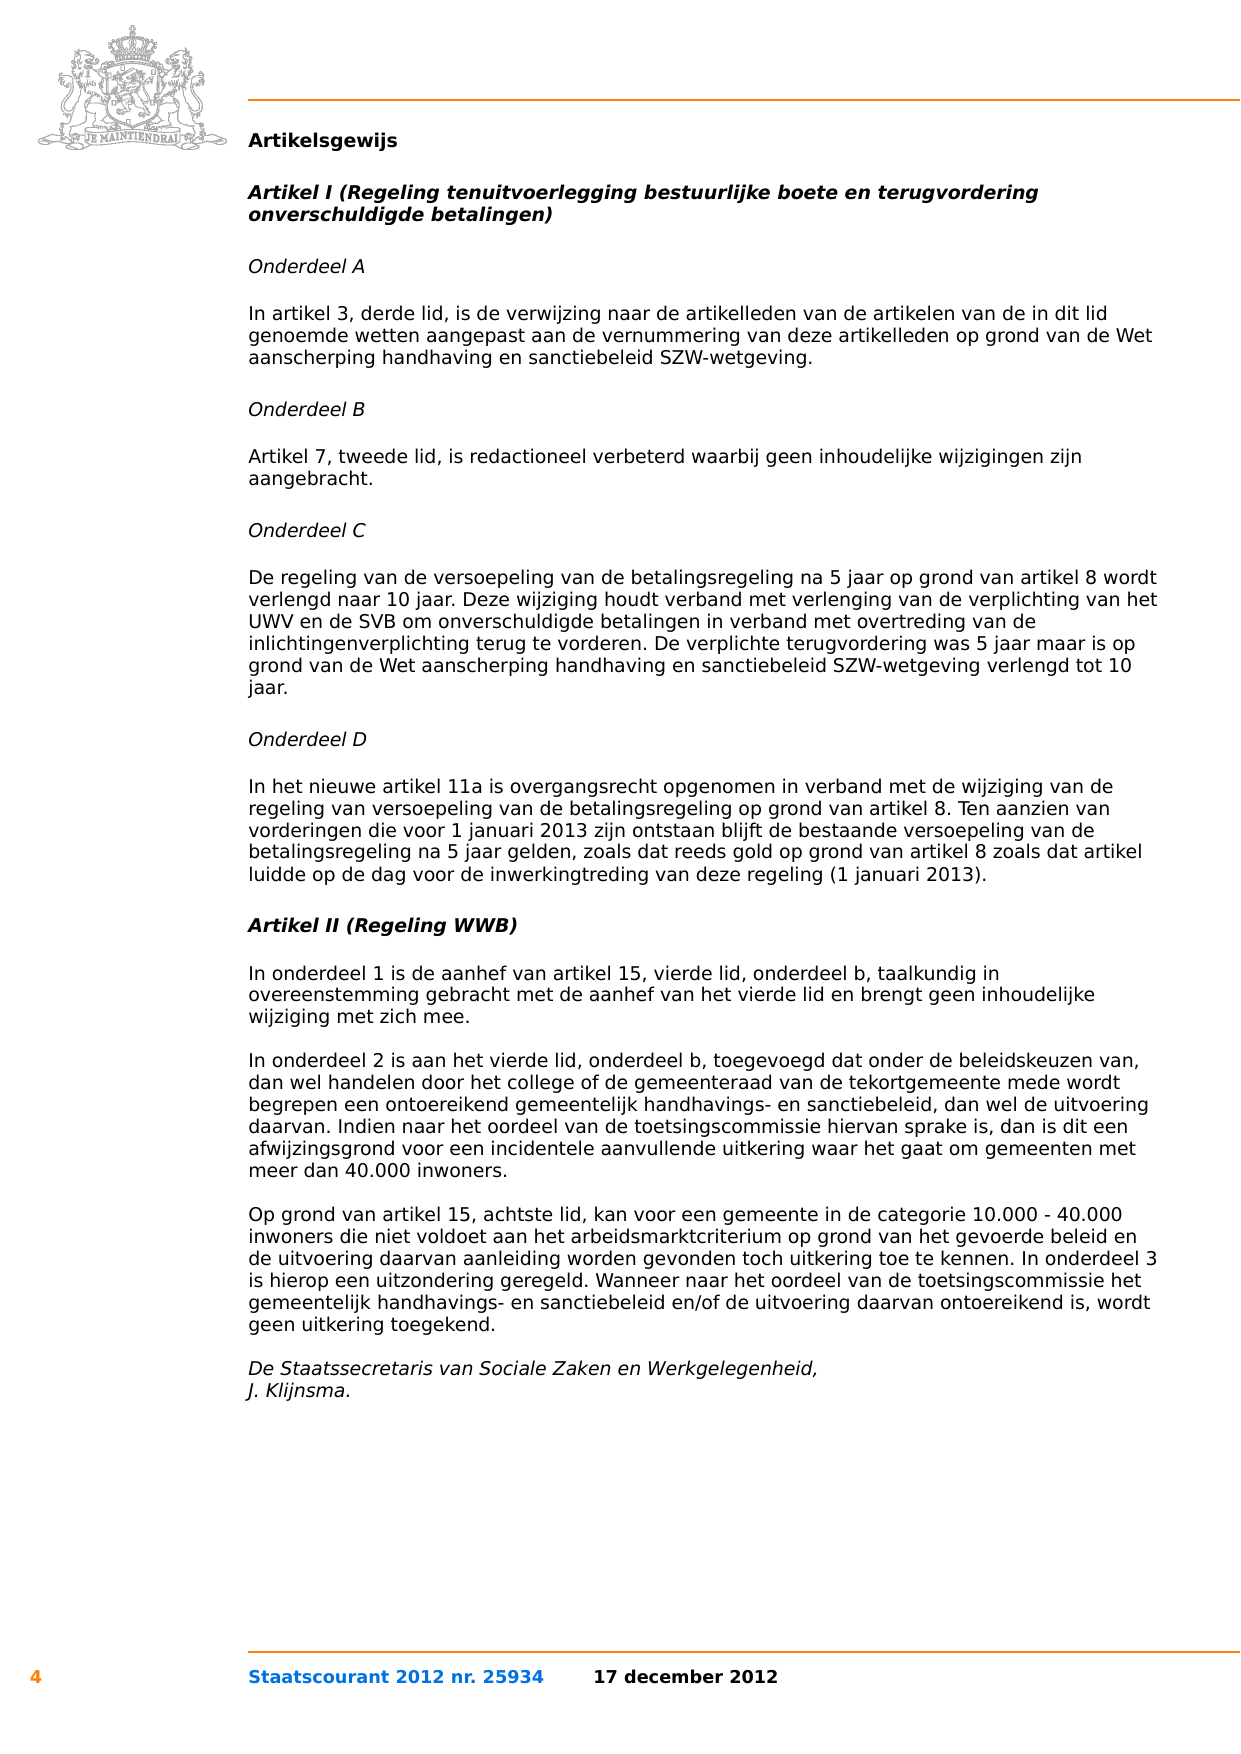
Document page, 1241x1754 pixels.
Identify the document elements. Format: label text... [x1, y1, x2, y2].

text Artikel 7, tweede lid, is redactioneel verbeterd waarbij geen inhoudelijke wijzigingen zijn aangebracht. [248, 446, 1163, 490]
text In het nieuwe artikel 11a is overgangsrecht opgenomen in verband met de wijziging van de regeling van versoepeling van de betalingsregeling op grond van artikel 8. Ten aanzien van vorderingen die voor 1 januari 2013 zijn ontstaan blijft de bestaande versoepeling van de betalingsregeling na 5 jaar gelden, zoals dat reeds gold op grond van artikel 8 zoals dat artikel luidde op de dag voor de inwerkingtreding van deze regeling (1 januari 2013). [248, 776, 1163, 885]
subtitle Artikel I (Regeling tenuitvoerlegging bestuurlijke boete en terugvordering onverschuldigde betalingen) [248, 182, 1163, 226]
text Op grond van artikel 15, achtste lid, kan voor een gemeente in de categorie 10.000 - 40.000 inwoners die niet voldoet aan het arbeidsmarktcriterium op grond van het gevoerde beleid en de uitvoering daarvan aanleiding worden gevonden toch uitkering toe te kennen. In onderdeel 3 is hierop een uitzondering geregeld. Wanneer naar het oordeel van de toetsingscommissie het gemeentelijk handhavings- en sanctiebeleid en/of de uitvoering daarvan ontoereikend is, wordt geen uitkering toegekend. [248, 1204, 1163, 1336]
subtitle Artikelsgewijs [248, 130, 1163, 152]
subtitle Onderdeel C [248, 520, 1163, 542]
subtitle Onderdeel A [248, 256, 1163, 278]
picture [38, 25, 227, 150]
text De Staatssecretaris van Sociale Zaken en Werkgelegenheid, J. Klijnsma. [248, 1358, 1163, 1402]
subtitle Onderdeel D [248, 728, 1163, 751]
subtitle Onderdeel B [248, 399, 1163, 421]
subtitle Artikel II (Regeling WWB) [248, 915, 1163, 937]
text De regeling van de versoepeling van de betalingsregeling na 5 jaar op grond van artikel 8 wordt verlengd naar 10 jaar. Deze wijziging houdt verband met verlenging van de verplichting van het UWV en de SVB om onverschuldigde betalingen in verband met overtreding van de inlichtingenverplichting terug te vorderen. De verplichte terugvordering was 5 jaar maar is op grond van de Wet aanscherping handhaving en sanctiebeleid SZW-wetgeving verlengd tot 10 jaar. [248, 567, 1163, 698]
text In onderdeel 2 is aan het vierde lid, onderdeel b, toegevoegd dat onder de beleidskeuzen van, dan wel handelen door het college of de gemeenteraad van de tekortgemeente mede wordt begrepen een ontoereikend gemeentelijk handhavings- en sanctiebeleid, dan wel de uitvoering daarvan. Indien naar het oordeel van de toetsingscommissie hiervan sprake is, dan is dit een afwijzingsgrond voor een incidentele aanvullende uitkering waar het gaat om gemeenten met meer dan 40.000 inwoners. [248, 1050, 1163, 1182]
text In artikel 3, derde lid, is de verwijzing naar de artikelleden van de artikelen van de in dit lid genoemde wetten aangepast aan de vernummering van deze artikelleden op grond van de Wet aanscherping handhaving en sanctiebeleid SZW-wetgeving. [248, 303, 1163, 369]
text In onderdeel 1 is de aanhef van artikel 15, vierde lid, onderdeel b, taalkundig in overeenstemming gebracht met de aanhef van het vierde lid en brengt geen inhoudelijke wijziging met zich mee. [248, 962, 1163, 1028]
